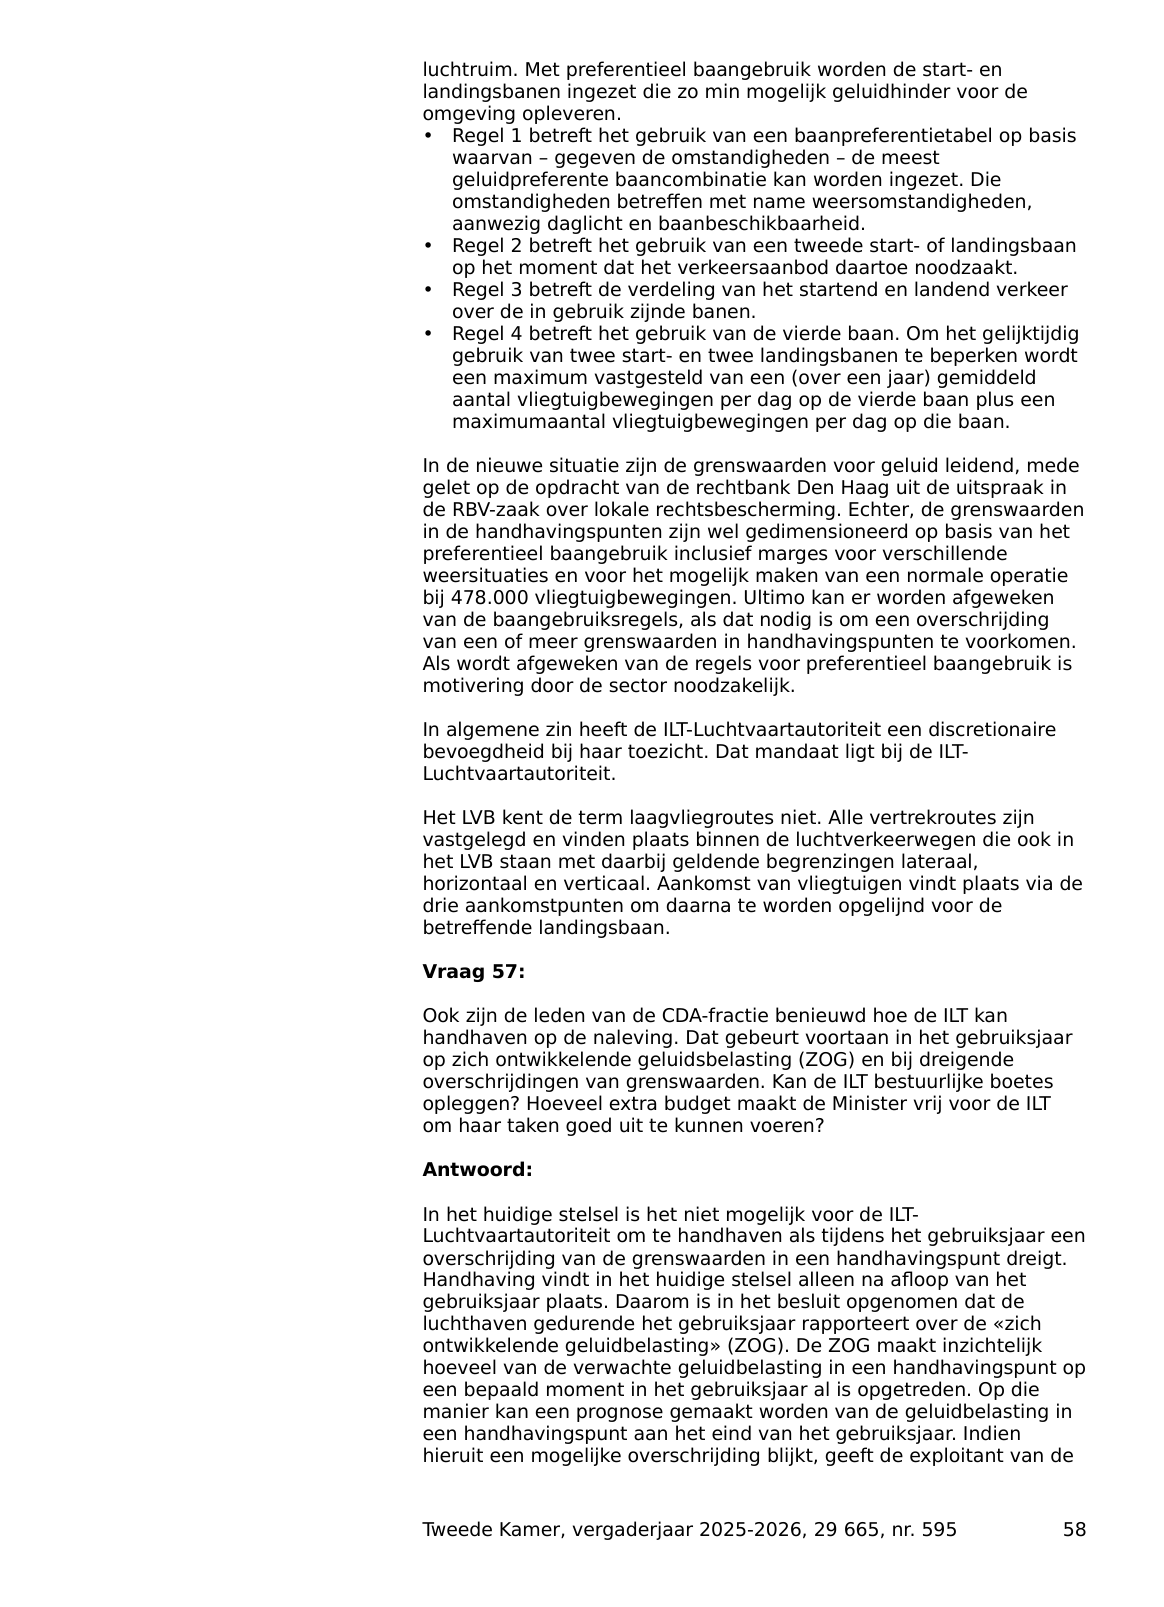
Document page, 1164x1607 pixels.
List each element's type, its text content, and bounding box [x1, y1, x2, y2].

text • Regel 1 betreft het gebruik van een baanpreferentietabel op basis waarvan – gegeven de omstandigheden – de meest geluidpreferente baancombinatie kan worden ingezet. Die omstandigheden betreffen met name weersomstandigheden, aanwezig daglicht en baanbeschikbaarheid. [422, 125, 1087, 235]
text In algemene zin heeft de ILT-Luchtvaartautoriteit een discretionaire bevoegdheid bij haar toezicht. Dat mandaat ligt bij de ILT-Luchtvaartautoriteit. [422, 719, 1087, 785]
text • Regel 2 betreft het gebruik van een tweede start- of landingsbaan op het moment dat het verkeersaanbod daartoe noodzaakt. [422, 235, 1087, 279]
text Ook zijn de leden van de CDA-fractie benieuwd hoe de ILT kan handhaven op de naleving. Dat gebeurt voortaan in het gebruiksjaar op zich ontwikkelende geluidsbelasting (ZOG) en bij dreigende overschrijdingen van grenswaarden. Kan de ILT bestuurlijke boetes opleggen? Hoeveel extra budget maakt de Minister vrij voor de ILT om haar taken goed uit te kunnen voeren? [422, 1005, 1087, 1137]
text luchtruim. Met preferentieel baangebruik worden de start- en landingsbanen ingezet die zo min mogelijk geluidhinder voor de omgeving opleveren. [422, 59, 1087, 125]
text In de nieuwe situatie zijn de grenswaarden voor geluid leidend, mede gelet op de opdracht van de rechtbank Den Haag uit de uitspraak in de RBV-zaak over lokale rechtsbescherming. Echter, de grenswaarden in de handhavingspunten zijn wel gedimensioneerd op basis van het preferentieel baangebruik inclusief marges voor verschillende weersituaties en voor het mogelijk maken van een normale operatie bij 478.000 vliegtuigbewegingen. Ultimo kan er worden afgeweken van de baangebruiksregels, als dat nodig is om een overschrijding van een of meer grenswaarden in handhavingspunten te voorkomen. Als wordt afgeweken van de regels voor preferentieel baangebruik is motivering door de sector noodzakelijk. [422, 455, 1087, 697]
text • Regel 4 betreft het gebruik van de vierde baan. Om het gelijktijdig gebruik van twee start- en twee landingsbanen te beperken wordt een maximum vastgesteld van een (over een jaar) gemiddeld aantal vliegtuigbewegingen per dag op de vierde baan plus een maximumaantal vliegtuigbewegingen per dag op die baan. [422, 323, 1087, 433]
subtitle Vraag 57: [422, 961, 1087, 983]
subtitle Antwoord: [422, 1159, 1087, 1181]
text • Regel 3 betreft de verdeling van het startend en landend verkeer over de in gebruik zijnde banen. [422, 279, 1087, 323]
text In het huidige stelsel is het niet mogelijk voor de ILT-Luchtvaartautoriteit om te handhaven als tijdens het gebruiksjaar een overschrijding van de grenswaarden in een handhavingspunt dreigt. Handhaving vindt in het huidige stelsel alleen na afloop van het gebruiksjaar plaats. Daarom is in het besluit opgenomen dat de luchthaven gedurende het gebruiksjaar rapporteert over de «zich ontwikkelende geluidbelasting» (ZOG). De ZOG maakt inzichtelijk hoeveel van de verwachte geluidbelasting in een handhavingspunt op een bepaald moment in het gebruiksjaar al is opgetreden. Op die manier kan een prognose gemaakt worden van de geluidbelasting in een handhavingspunt aan het eind van het gebruiksjaar. Indien hieruit een mogelijke overschrijding blijkt, geeft de exploitant van de [422, 1203, 1087, 1467]
text Het LVB kent de term laagvliegroutes niet. Alle vertrekroutes zijn vastgelegd en vinden plaats binnen de luchtverkeerwegen die ook in het LVB staan met daarbij geldende begrenzingen lateraal, horizontaal en verticaal. Aankomst van vliegtuigen vindt plaats via de drie aankomstpunten om daarna te worden opgelijnd voor de betreffende landingsbaan. [422, 807, 1087, 939]
